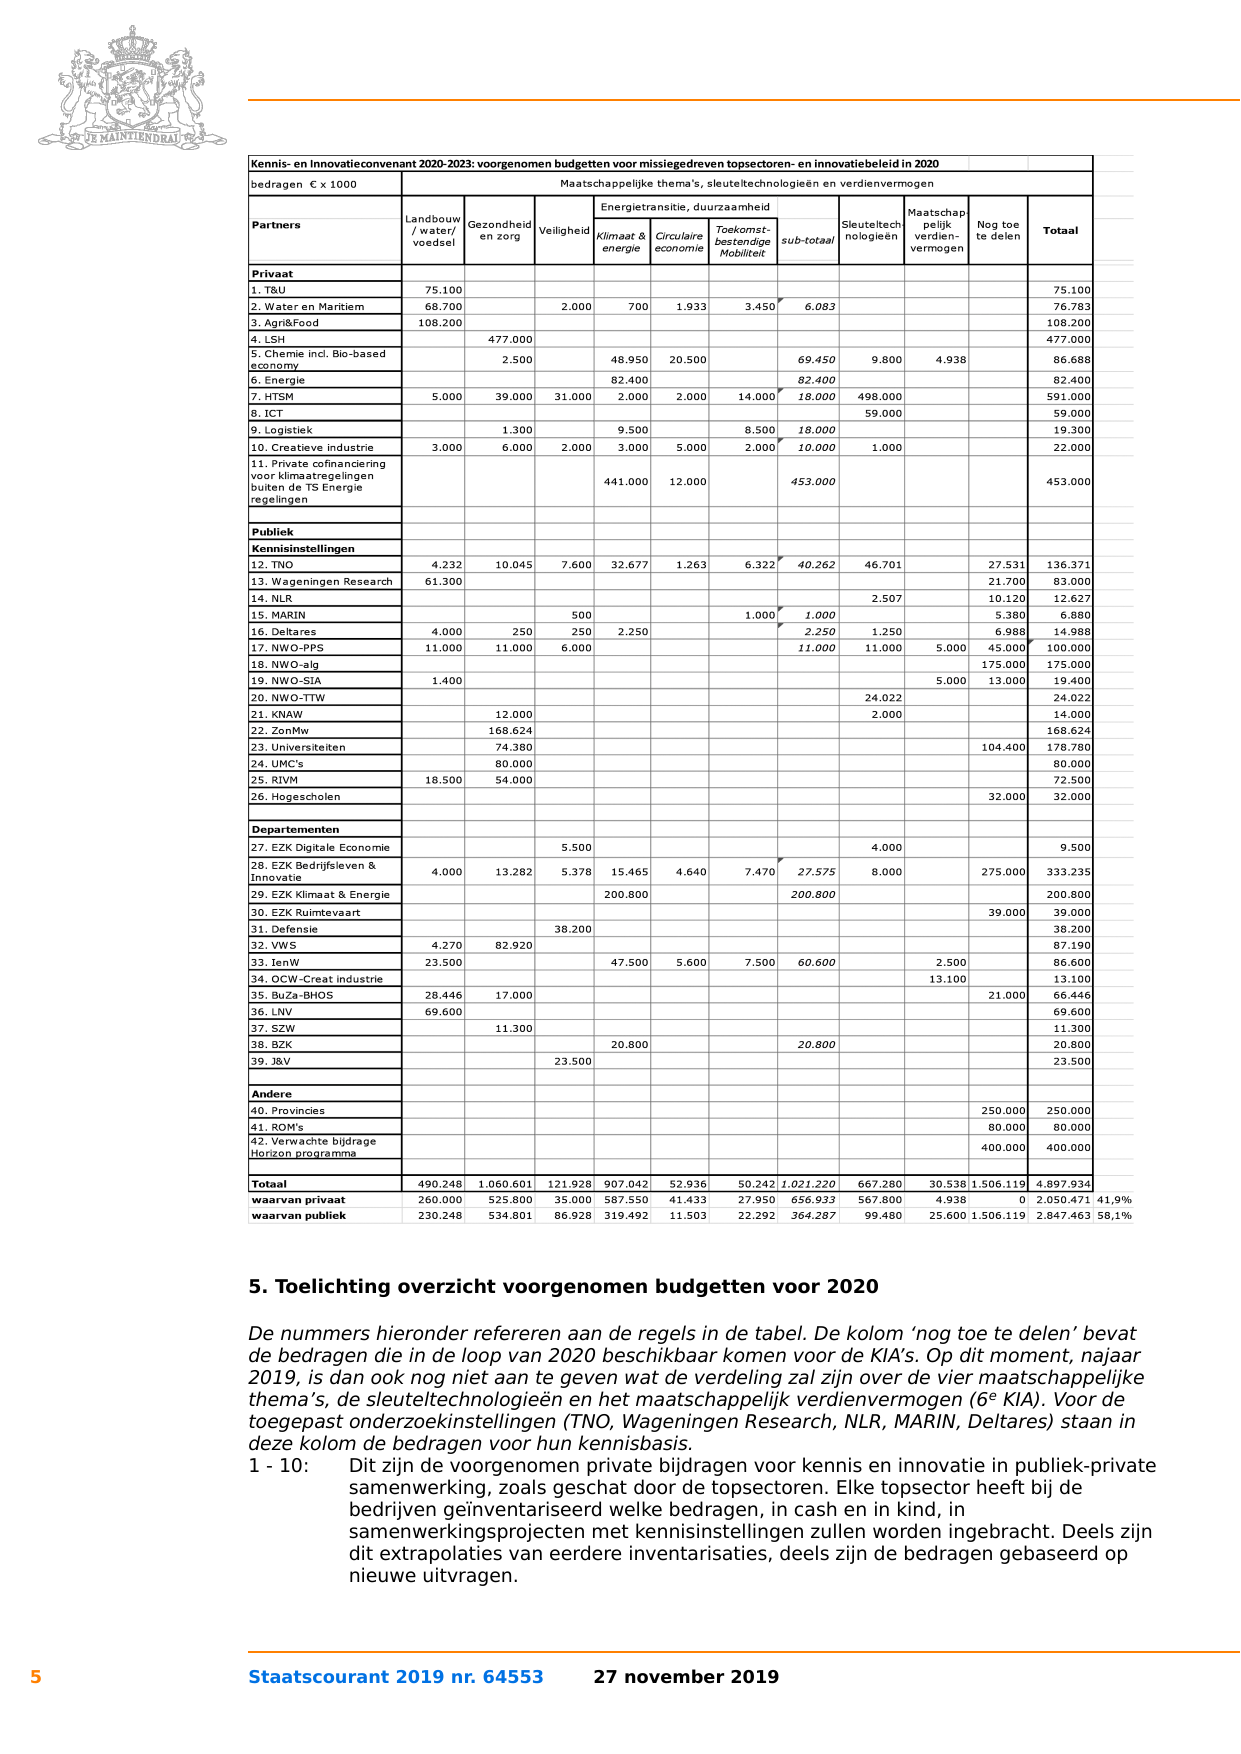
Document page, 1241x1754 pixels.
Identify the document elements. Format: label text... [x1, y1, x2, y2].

text De nummers hieronder refereren aan de regels in de tabel. De kolom ‘nog toe te delen’ bevat de bedragen die in de loop van 2020 beschikbaar komen voor de KIA’s. Op dit moment, najaar 2019, is dan ook nog niet aan te geven wat de verdeling zal zijn over de vier maatschappelijke thema’s, de sleuteltechnologieën en het maatschappelijk verdienvermogen (6e KIA). Voor de toegepast onderzoekinstellingen (TNO, Wageningen Research, NLR, MARIN, Deltares) staan in deze kolom de bedragen voor hun kennisbasis. [248, 1323, 1163, 1454]
subtitle 5. Toelichting overzicht voorgenomen budgetten voor 2020 [248, 1276, 1163, 1298]
picture [248, 155, 1134, 1224]
picture [38, 25, 227, 150]
text 1 - 10: Dit zijn de voorgenomen private bijdragen voor kennis en innovatie in publiek-private samenwerking, zoals geschat door de topsectoren. Elke topsector heeft bij de bedrijven geïnventariseerd welke bedragen, in cash en in kind, in samenwerkingsprojecten met kennisinstellingen zullen worden ingebracht. Deels zijn dit extrapolaties van eerdere inventarisaties, deels zijn de bedragen gebaseerd op nieuwe uitvragen. [248, 1454, 1163, 1586]
